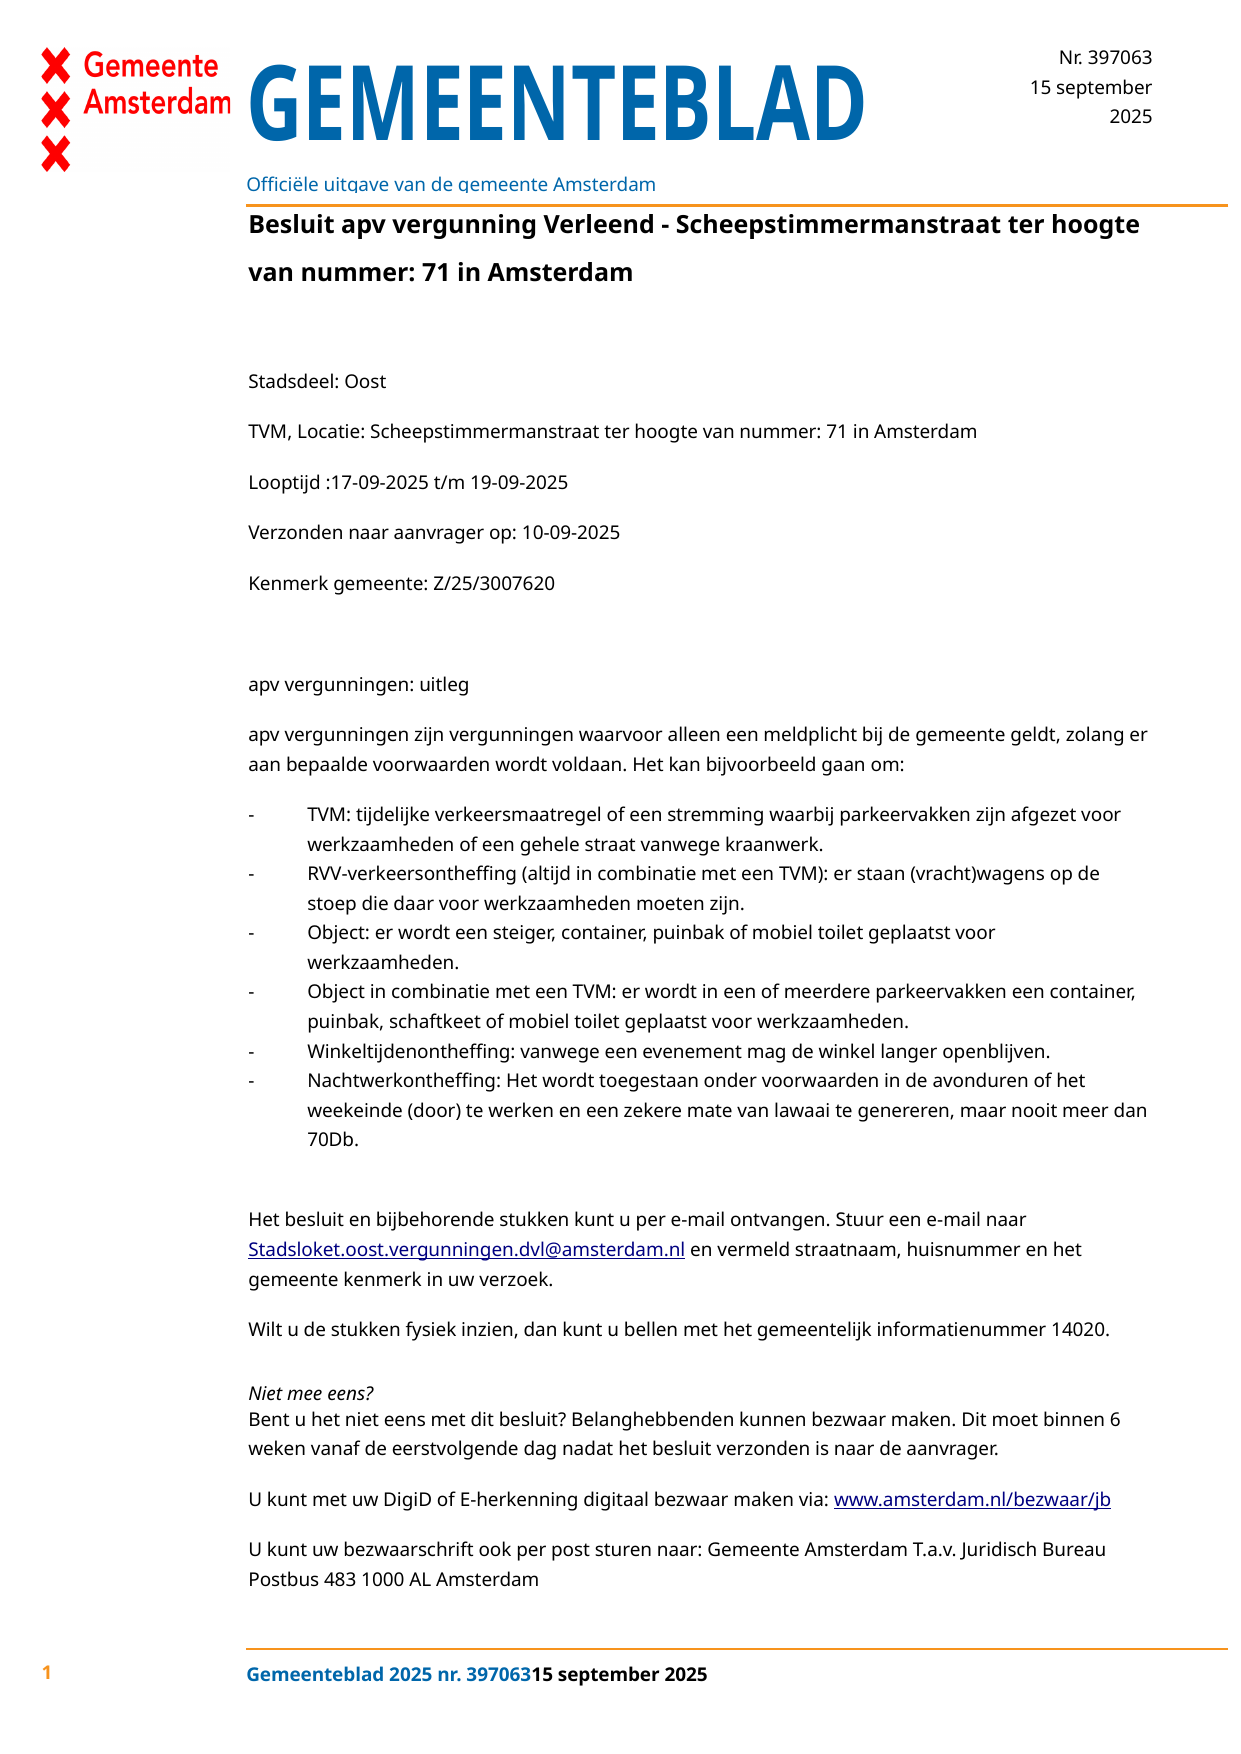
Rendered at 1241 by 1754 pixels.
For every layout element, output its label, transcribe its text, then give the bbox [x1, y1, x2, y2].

picture [41, 47, 231, 172]
list Object: er wordt een steiger, container, puinbak of mobiel toilet geplaatst voor werkzaamheden. [248, 919, 1152, 975]
text Looptijd :17-09-2025 t/m 19-09-2025 [248, 469, 1152, 495]
list Object in combinatie met een TVM: er wordt in een of meerdere parkeervakken een container, puinbak, schaftkeet of mobiel toilet geplaatst voor werkzaamheden. [248, 979, 1152, 1034]
text Stadsdeel: Oost [248, 368, 1152, 394]
text Verzonden naar aanvrager op: 10-09-2025 [248, 519, 1152, 545]
text Het besluit en bijbehorende stukken kunt u per e-mail ontvangen. Stuur een e-mail naar Stadsloket.oost.vergunningen.dvl@amsterdam.nl en vermeld straatnaam, huisnummer en het gemeente kenmerk in uw verzoek. [248, 1207, 1152, 1292]
text apv vergunningen: uitleg [248, 671, 1152, 697]
text TVM, Locatie: Scheepstimmermanstraat ter hoogte van nummer: 71 in Amsterdam [248, 419, 1152, 444]
text apv vergunningen zijn vergunningen waarvoor alleen een meldplicht bij de gemeente geldt, zolang er aan bepaalde voorwaarden wordt voldaan. Het kan bijvoorbeeld gaan om: [248, 721, 1152, 777]
text Niet mee eens? [248, 1380, 1152, 1406]
text Kenmerk gemeente: Z/25/3007620 [248, 570, 1152, 596]
list Winkeltijdenontheffing: vanwege een evenement mag de winkel langer openblijven. [248, 1038, 1152, 1064]
text U kunt met uw DigiD of E-herkenning digitaal bezwaar maken via: www.amsterdam.nl/bezwaar/jb [248, 1486, 1152, 1512]
list TVM: tijdelijke verkeersmaatregel of een stremming waarbij parkeervakken zijn afgezet voor werkzaamheden of een gehele straat vanwege kraanwerk. [248, 801, 1152, 857]
text Besluit apv vergunning Verleend - Scheepstimmermanstraat ter hoogte van nummer: 71 in Amsterdam [248, 207, 1152, 288]
text U kunt uw bezwaarschrift ook per post sturen naar: Gemeente Amsterdam T.a.v. Juridisch Bureau Postbus 483 1000 AL Amsterdam [248, 1536, 1152, 1592]
list Nachtwerkontheffing: Het wordt toegestaan onder voorwaarden in de avonduren of het weekeinde (door) te werken en een zekere mate van lawaai te genereren, maar nooit meer dan 70Db. [248, 1067, 1152, 1152]
text Bent u het niet eens met dit besluit? Belanghebbenden kunnen bezwaar maken. Dit moet binnen 6 weken vanaf de eerstvolgende dag nadat het besluit verzonden is naar de aanvrager. [248, 1406, 1152, 1461]
list RVV-verkeersontheffing (altijd in combinatie met een TVM): er staan (vracht)wagens op de stoep die daar voor werkzaamheden moeten zijn. [248, 860, 1152, 916]
text Wilt u de stukken fysiek inzien, dan kunt u bellen met het gemeentelijk informatienummer 14020. [248, 1316, 1152, 1342]
